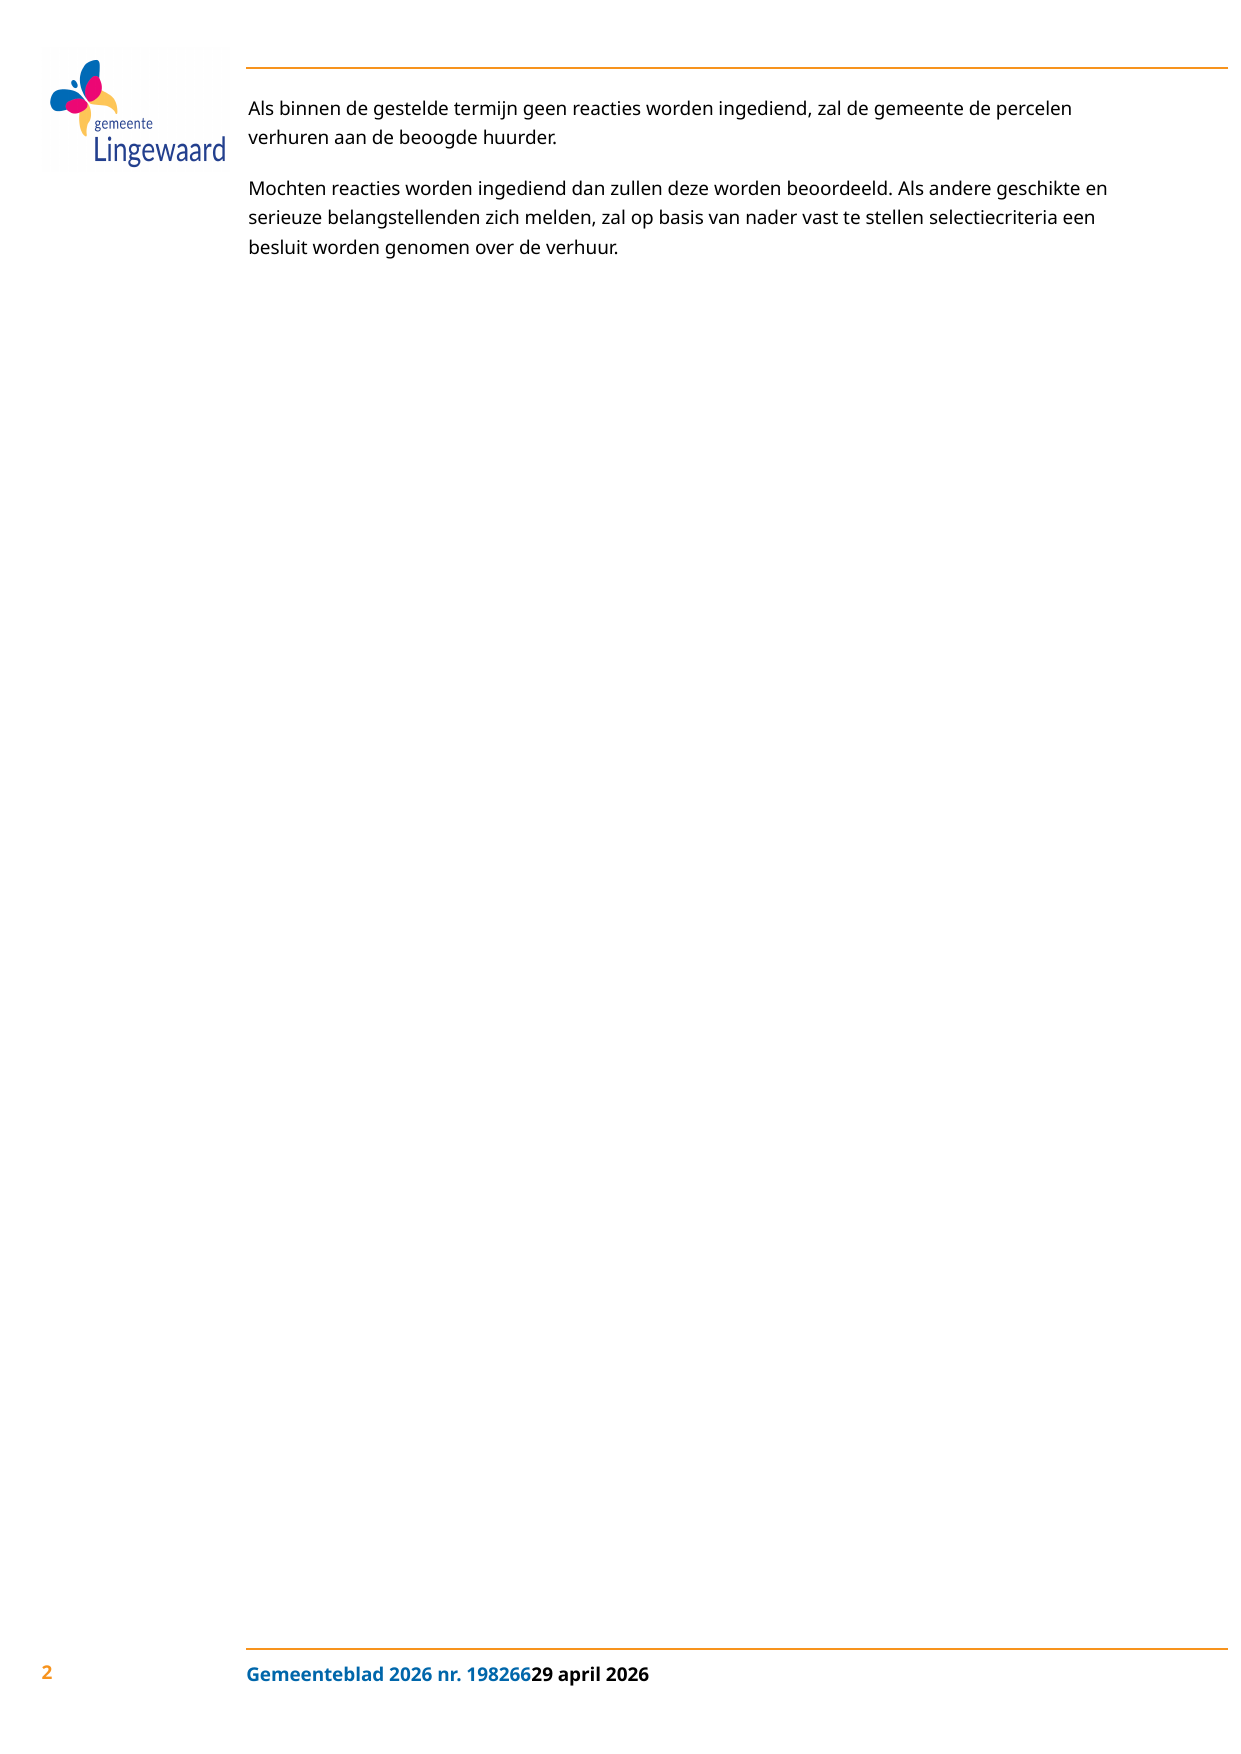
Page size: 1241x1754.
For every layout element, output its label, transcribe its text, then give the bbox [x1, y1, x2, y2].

text Als binnen de gestelde termijn geen reacties worden ingediend, zal de gemeente de percelen verhuren aan de beoogde huurder. [248, 95, 1152, 150]
text Mochten reacties worden ingediend dan zullen deze worden beoordeeld. Als andere geschikte en serieuze belangstellenden zich melden, zal op basis van nader vast te stellen selectiecriteria een besluit worden genomen over de verhuur. [248, 175, 1152, 260]
picture [41, 47, 231, 172]
